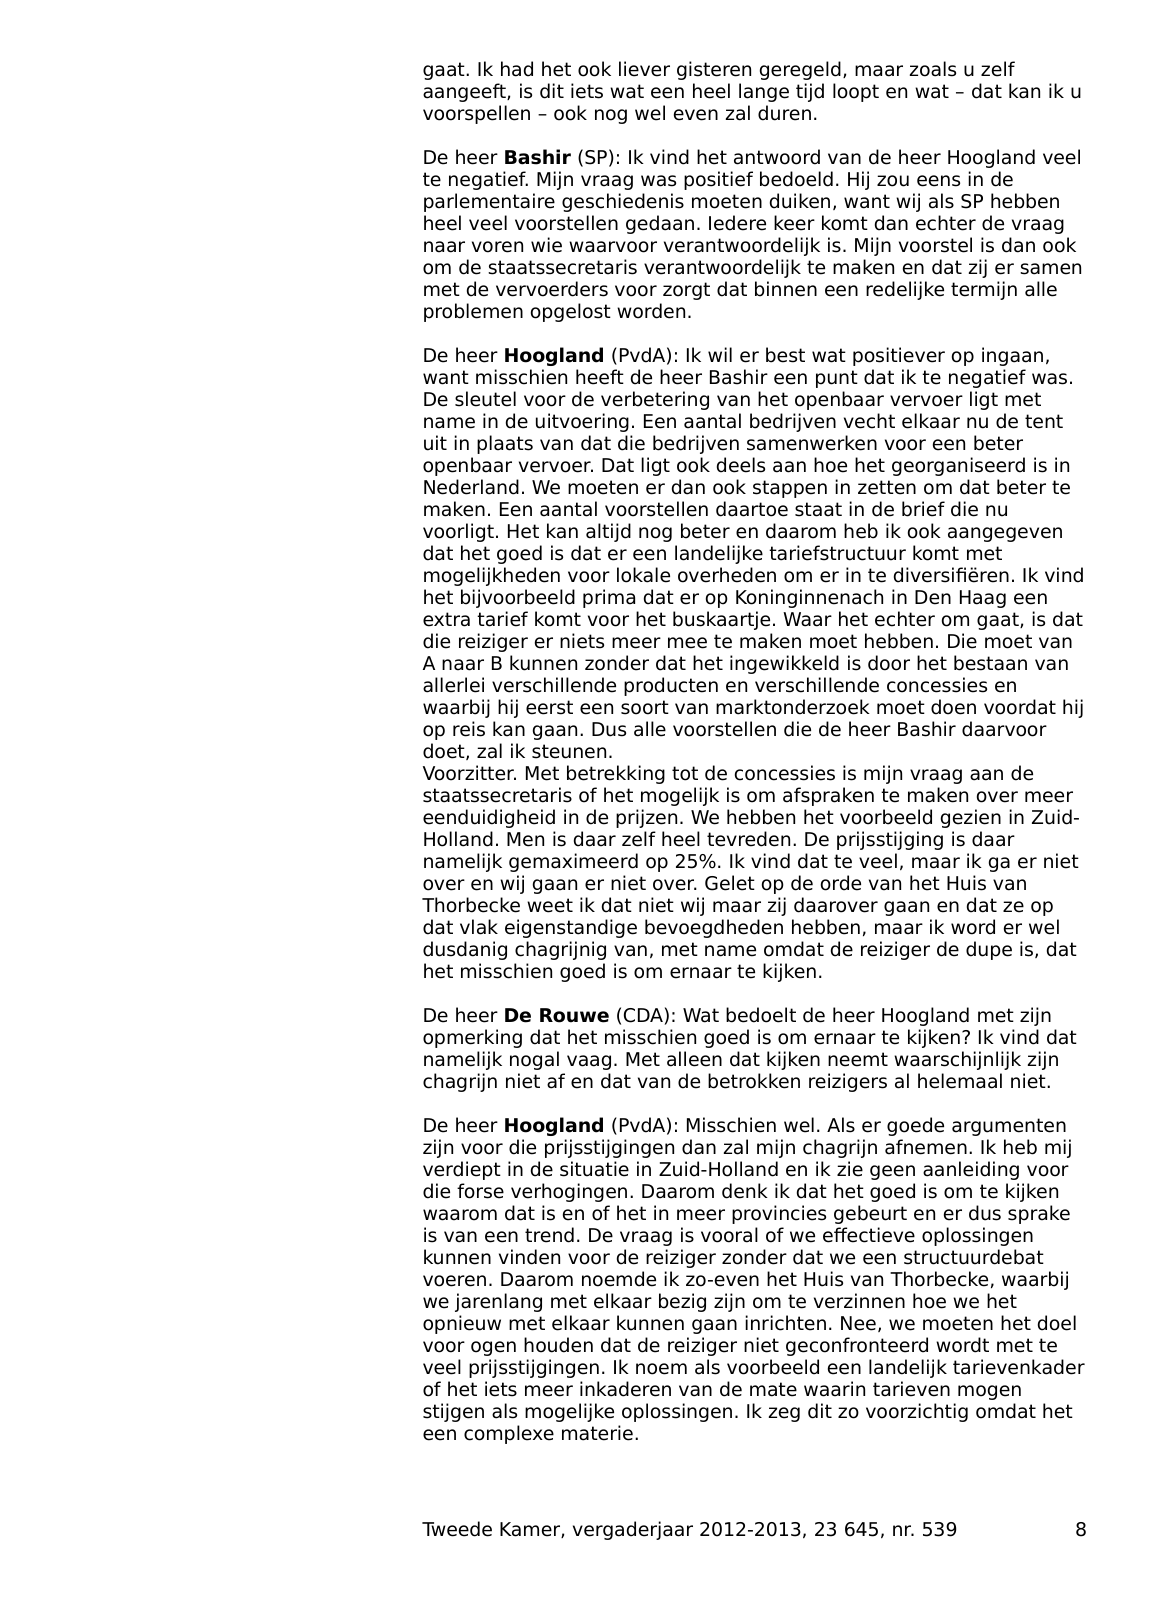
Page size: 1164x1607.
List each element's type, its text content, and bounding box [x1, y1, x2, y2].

text De heer De Rouwe (CDA): Wat bedoelt de heer Hoogland met zijn opmerking dat het misschien goed is om ernaar te kijken? Ik vind dat namelijk nogal vaag. Met alleen dat kijken neemt waarschijnlijk zijn chagrijn niet af en dat van de betrokken reizigers al helemaal niet. [422, 1005, 1087, 1093]
text De heer Hoogland (PvdA): Ik wil er best wat positiever op ingaan, want misschien heeft de heer Bashir een punt dat ik te negatief was. De sleutel voor de verbetering van het openbaar vervoer ligt met name in de uitvoering. Een aantal bedrijven vecht elkaar nu de tent uit in plaats van dat die bedrijven samenwerken voor een beter openbaar vervoer. Dat ligt ook deels aan hoe het georganiseerd is in Nederland. We moeten er dan ook stappen in zetten om dat beter te maken. Een aantal voorstellen daartoe staat in de brief die nu voorligt. Het kan altijd nog beter en daarom heb ik ook aangegeven dat het goed is dat er een landelijke tariefstructuur komt met mogelijkheden voor lokale overheden om er in te diversifiëren. Ik vind het bijvoorbeeld prima dat er op Koninginnenach in Den Haag een extra tarief komt voor het buskaartje. Waar het echter om gaat, is dat die reiziger er niets meer mee te maken moet hebben. Die moet van A naar B kunnen zonder dat het ingewikkeld is door het bestaan van allerlei verschillende producten en verschillende concessies en waarbij hij eerst een soort van marktonderzoek moet doen voordat hij op reis kan gaan. Dus alle voorstellen die de heer Bashir daarvoor doet, zal ik steunen. [422, 345, 1087, 763]
text gaat. Ik had het ook liever gisteren geregeld, maar zoals u zelf aangeeft, is dit iets wat een heel lange tijd loopt en wat – dat kan ik u voorspellen – ook nog wel even zal duren. [422, 59, 1087, 125]
text Voorzitter. Met betrekking tot de concessies is mijn vraag aan de staatssecretaris of het mogelijk is om afspraken te maken over meer eenduidigheid in de prijzen. We hebben het voorbeeld gezien in Zuid-Holland. Men is daar zelf heel tevreden. De prijsstijging is daar namelijk gemaximeerd op 25%. Ik vind dat te veel, maar ik ga er niet over en wij gaan er niet over. Gelet op de orde van het Huis van Thorbecke weet ik dat niet wij maar zij daarover gaan en dat ze op dat vlak eigenstandige bevoegdheden hebben, maar ik word er wel dusdanig chagrijnig van, met name omdat de reiziger de dupe is, dat het misschien goed is om ernaar te kijken. [422, 763, 1087, 983]
text De heer Bashir (SP): Ik vind het antwoord van de heer Hoogland veel te negatief. Mijn vraag was positief bedoeld. Hij zou eens in de parlementaire geschiedenis moeten duiken, want wij als SP hebben heel veel voorstellen gedaan. Iedere keer komt dan echter de vraag naar voren wie waarvoor verantwoordelijk is. Mijn voorstel is dan ook om de staatssecretaris verantwoordelijk te maken en dat zij er samen met de vervoerders voor zorgt dat binnen een redelijke termijn alle problemen opgelost worden. [422, 147, 1087, 323]
text De heer Hoogland (PvdA): Misschien wel. Als er goede argumenten zijn voor die prijsstijgingen dan zal mijn chagrijn afnemen. Ik heb mij verdiept in de situatie in Zuid-Holland en ik zie geen aanleiding voor die forse verhogingen. Daarom denk ik dat het goed is om te kijken waarom dat is en of het in meer provincies gebeurt en er dus sprake is van een trend. De vraag is vooral of we effectieve oplossingen kunnen vinden voor de reiziger zonder dat we een structuurdebat voeren. Daarom noemde ik zo-even het Huis van Thorbecke, waarbij we jarenlang met elkaar bezig zijn om te verzinnen hoe we het opnieuw met elkaar kunnen gaan inrichten. Nee, we moeten het doel voor ogen houden dat de reiziger niet geconfronteerd wordt met te veel prijsstijgingen. Ik noem als voorbeeld een landelijk tarievenkader of het iets meer inkaderen van de mate waarin tarieven mogen stijgen als mogelijke oplossingen. Ik zeg dit zo voorzichtig omdat het een complexe materie. [422, 1115, 1087, 1444]
